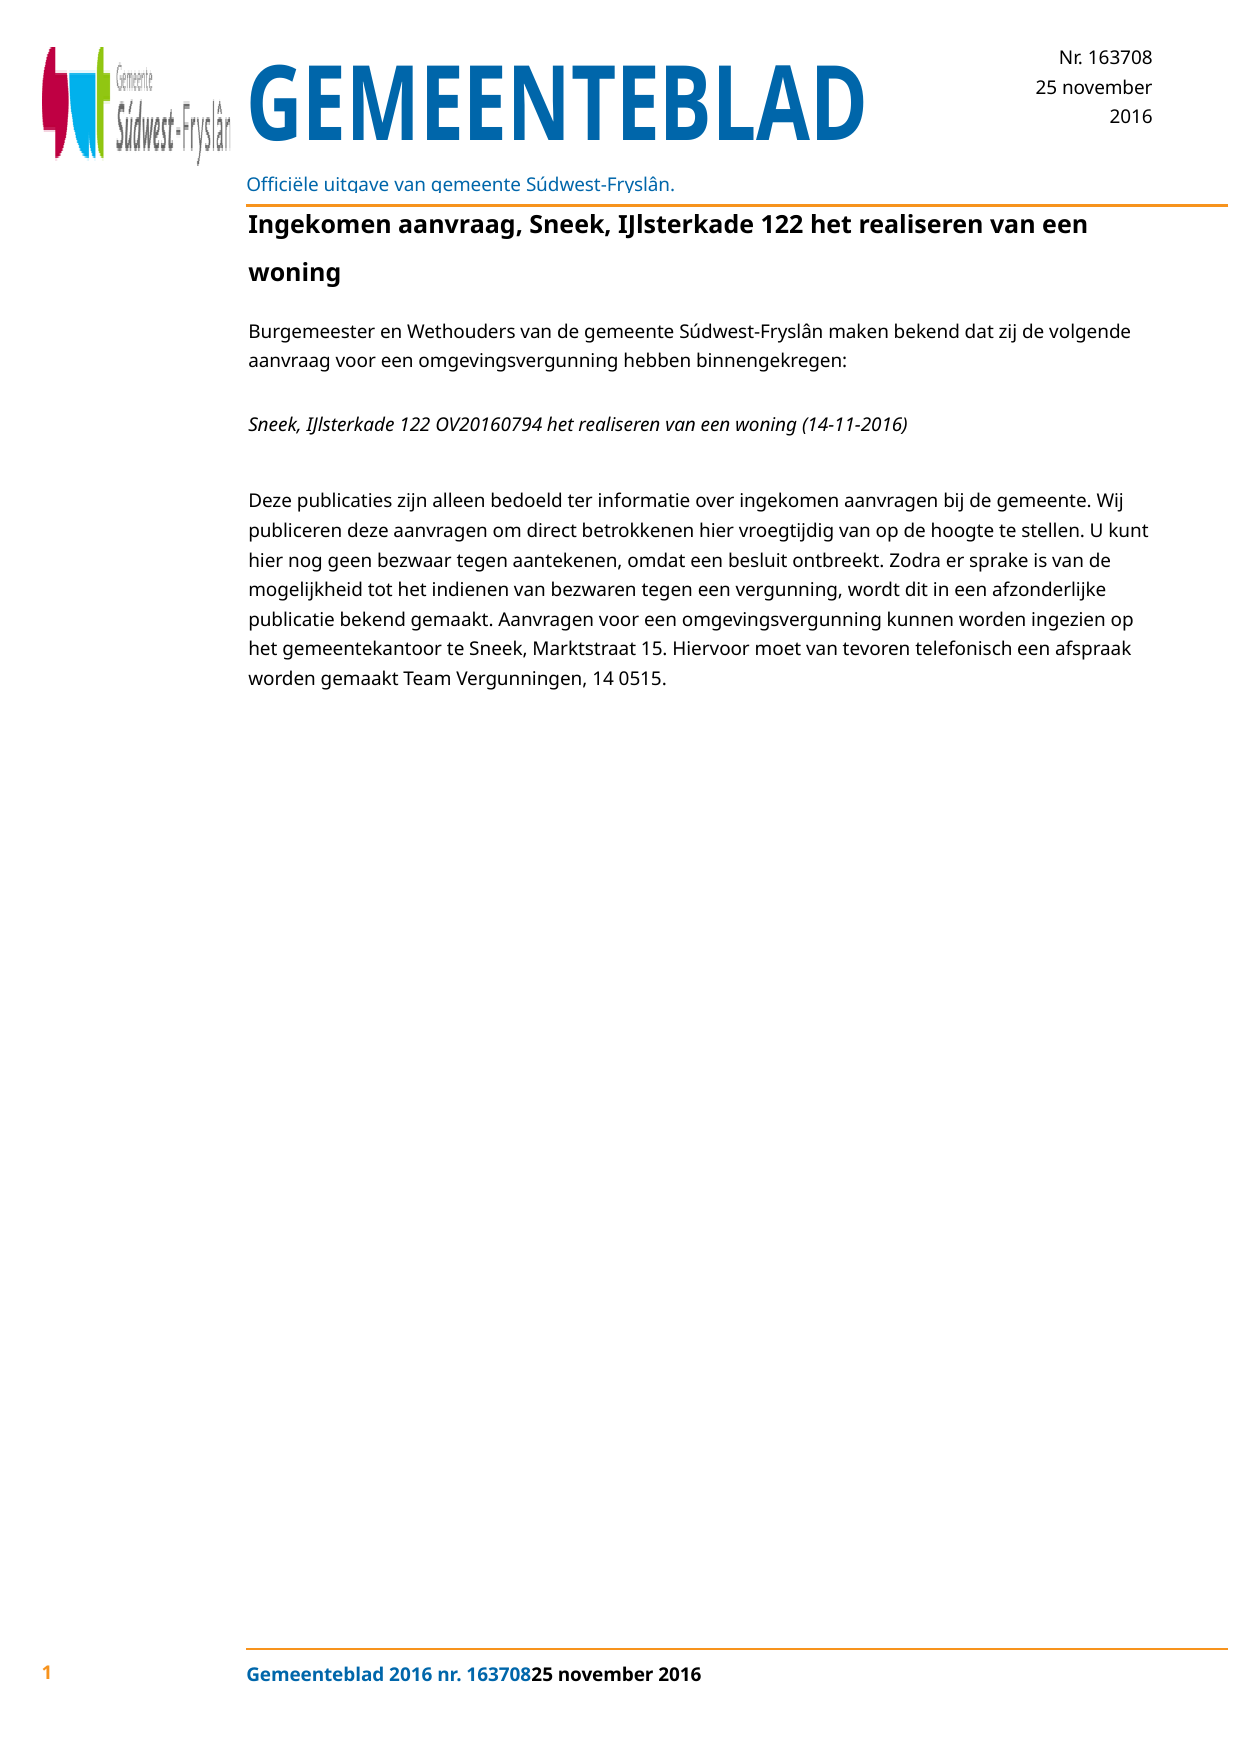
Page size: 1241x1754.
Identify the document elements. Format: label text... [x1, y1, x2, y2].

text Ingekomen aanvraag, Sneek, IJlsterkade 122 het realiseren van een woning [248, 207, 1152, 288]
text Burgemeester en Wethouders van de gemeente Súdwest-Fryslân maken bekend dat zij de volgende aanvraag voor een omgevingsvergunning hebben binnengekregen: [248, 318, 1152, 373]
picture [41, 47, 231, 172]
text Sneek, IJlsterkade 122 OV20160794 het realiseren van een woning (14-11-2016) [248, 411, 1152, 437]
text Deze publicaties zijn alleen bedoeld ter informatie over ingekomen aanvragen bij de gemeente. Wij publiceren deze aanvragen om direct betrokkenen hier vroegtijdig van op de hoogte te stellen. U kunt hier nog geen bezwaar tegen aantekenen, omdat een besluit ontbreekt. Zodra er sprake is van de mogelijkheid tot het indienen van bezwaren tegen een vergunning, wordt dit in een afzonderlijke publicatie bekend gemaakt. Aanvragen voor een omgevingsvergunning kunnen worden ingezien op het gemeentekantoor te Sneek, Marktstraat 15. Hiervoor moet van tevoren telefonisch een afspraak worden gemaakt Team Vergunningen, 14 0515. [248, 488, 1152, 691]
